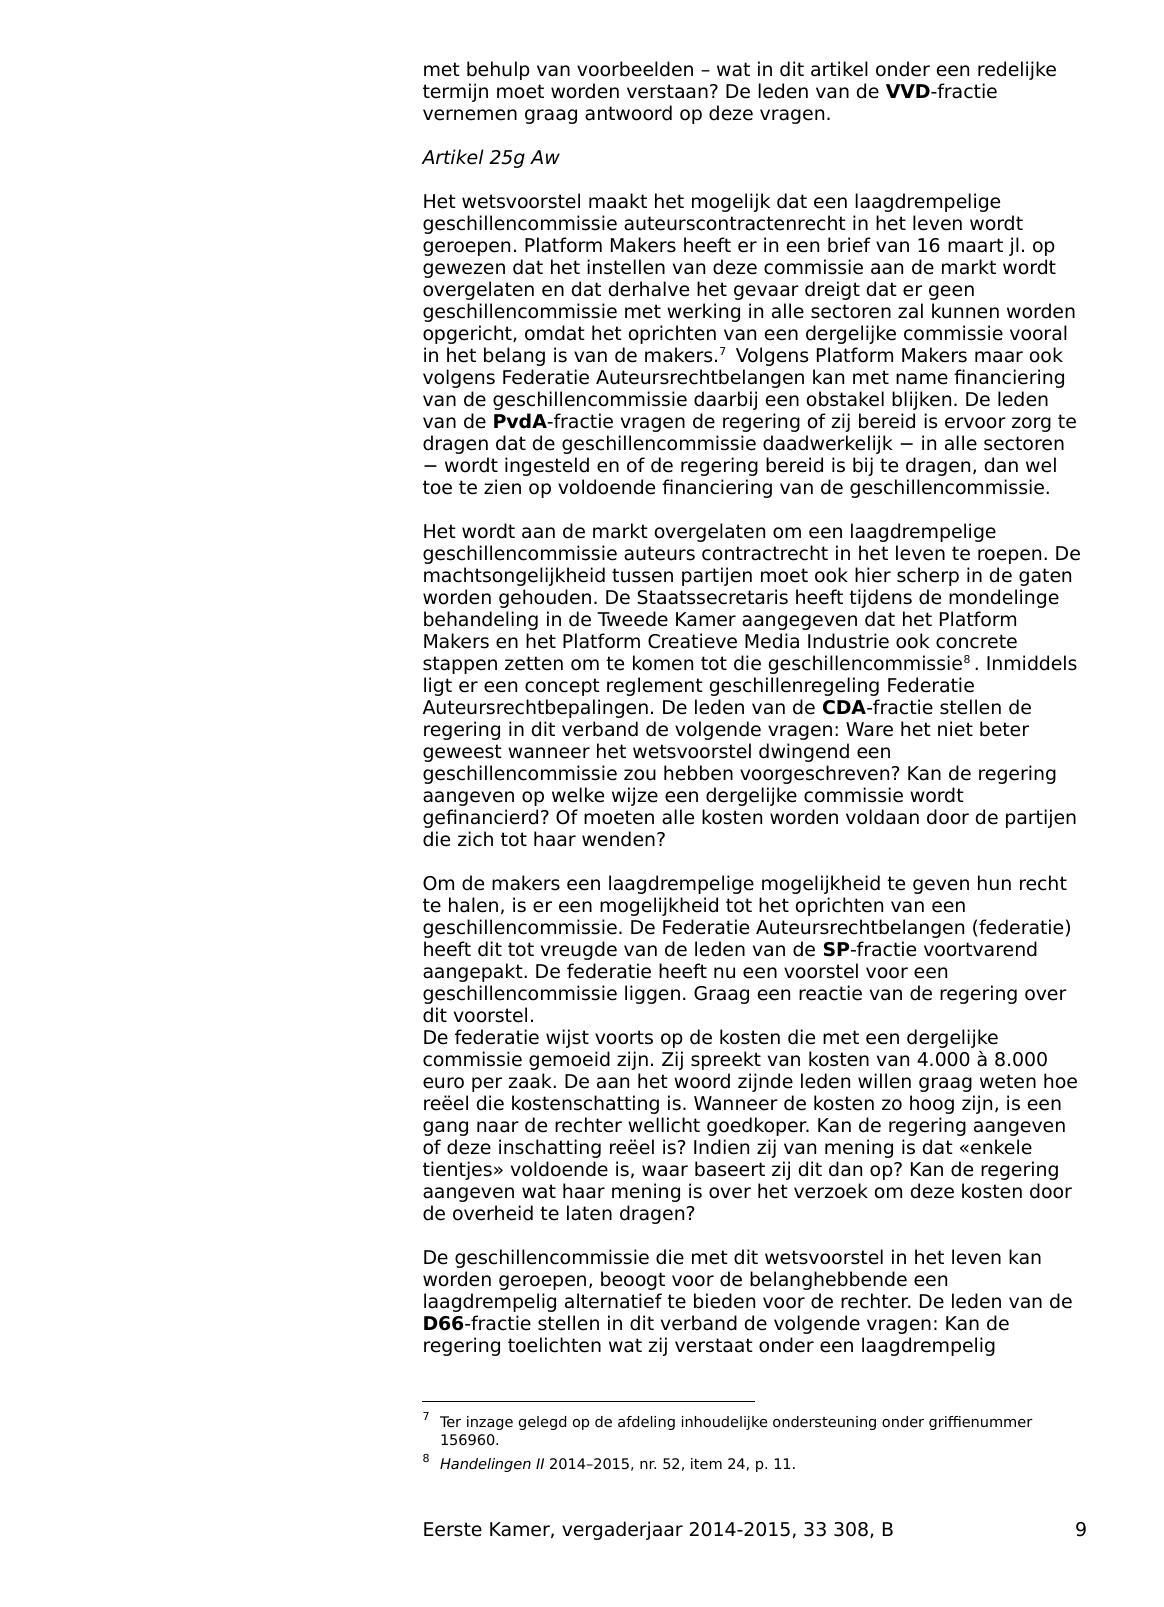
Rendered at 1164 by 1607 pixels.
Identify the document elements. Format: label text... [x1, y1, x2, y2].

text met behulp van voorbeelden – wat in dit artikel onder een redelijke termijn moet worden verstaan? De leden van de VVD-fractie vernemen graag antwoord op deze vragen. [422, 59, 1087, 125]
text De federatie wijst voorts op de kosten die met een dergelijke commissie gemoeid zijn. Zij spreekt van kosten van 4.000 à 8.000 euro per zaak. De aan het woord zijnde leden willen graag weten hoe reëel die kostenschatting is. Wanneer de kosten zo hoog zijn, is een gang naar de rechter wellicht goedkoper. Kan de regering aangeven of deze inschatting reëel is? Indien zij van mening is dat «enkele tientjes» voldoende is, waar baseert zij dit dan op? Kan de regering aangeven wat haar mening is over het verzoek om deze kosten door de overheid te laten dragen? [422, 1027, 1087, 1225]
text Het wordt aan de markt overgelaten om een laagdrempelige geschillencommissie auteurs contractrecht in het leven te roepen. De machtsongelijkheid tussen partijen moet ook hier scherp in de gaten worden gehouden. De Staatssecretaris heeft tijdens de mondelinge behandeling in de Tweede Kamer aangegeven dat het Platform Makers en het Platform Creatieve Media Industrie ook concrete stappen zetten om te komen tot die geschillencommissie. Inmiddels ligt er een concept reglement geschillenregeling Federatie Auteursrechtbepalingen. De leden van de CDA-fractie stellen de regering in dit verband de volgende vragen: Ware het niet beter geweest wanneer het wetsvoorstel dwingend een geschillencommissie zou hebben voorgeschreven? Kan de regering aangeven op welke wijze een dergelijke commissie wordt gefinancierd? Of moeten alle kosten worden voldaan door de partijen die zich tot haar wenden? [422, 521, 1087, 851]
subtitle Artikel 25g Aw [422, 147, 1087, 169]
text Handelingen II 2014–2015, nr. 52, item 24, p. 11. [422, 1452, 1087, 1474]
text Het wetsvoorstel maakt het mogelijk dat een laagdrempelige geschillencommissie auteurscontractenrecht in het leven wordt geroepen. Platform Makers heeft er in een brief van 16 maart jl. op gewezen dat het instellen van deze commissie aan de markt wordt overgelaten en dat derhalve het gevaar dreigt dat er geen geschillencommissie met werking in alle sectoren zal kunnen worden opgericht, omdat het oprichten van een dergelijke commissie vooral in het belang is van de makers. Volgens Platform Makers maar ook volgens Federatie Auteursrechtbelangen kan met name financiering van de geschillencommissie daarbij een obstakel blijken. De leden van de PvdA-fractie vragen de regering of zij bereid is ervoor zorg te dragen dat de geschillencommissie daadwerkelijk − in alle sectoren − wordt ingesteld en of de regering bereid is bij te dragen, dan wel toe te zien op voldoende financiering van de geschillencommissie. [422, 191, 1087, 499]
text Om de makers een laagdrempelige mogelijkheid te geven hun recht te halen, is er een mogelijkheid tot het oprichten van een geschillencommissie. De Federatie Auteursrechtbelangen (federatie) heeft dit tot vreugde van de leden van de SP-fractie voortvarend aangepakt. De federatie heeft nu een voorstel voor een geschillencommissie liggen. Graag een reactie van de regering over dit voorstel. [422, 873, 1087, 1027]
text Ter inzage gelegd op de afdeling inhoudelijke ondersteuning onder griffienummer 156960. [422, 1410, 1087, 1449]
text De geschillencommissie die met dit wetsvoorstel in het leven kan worden geroepen, beoogt voor de belanghebbende een laagdrempelig alternatief te bieden voor de rechter. De leden van de D66-fractie stellen in dit verband de volgende vragen: Kan de regering toelichten wat zij verstaat onder een laagdrempelig [422, 1247, 1087, 1357]
